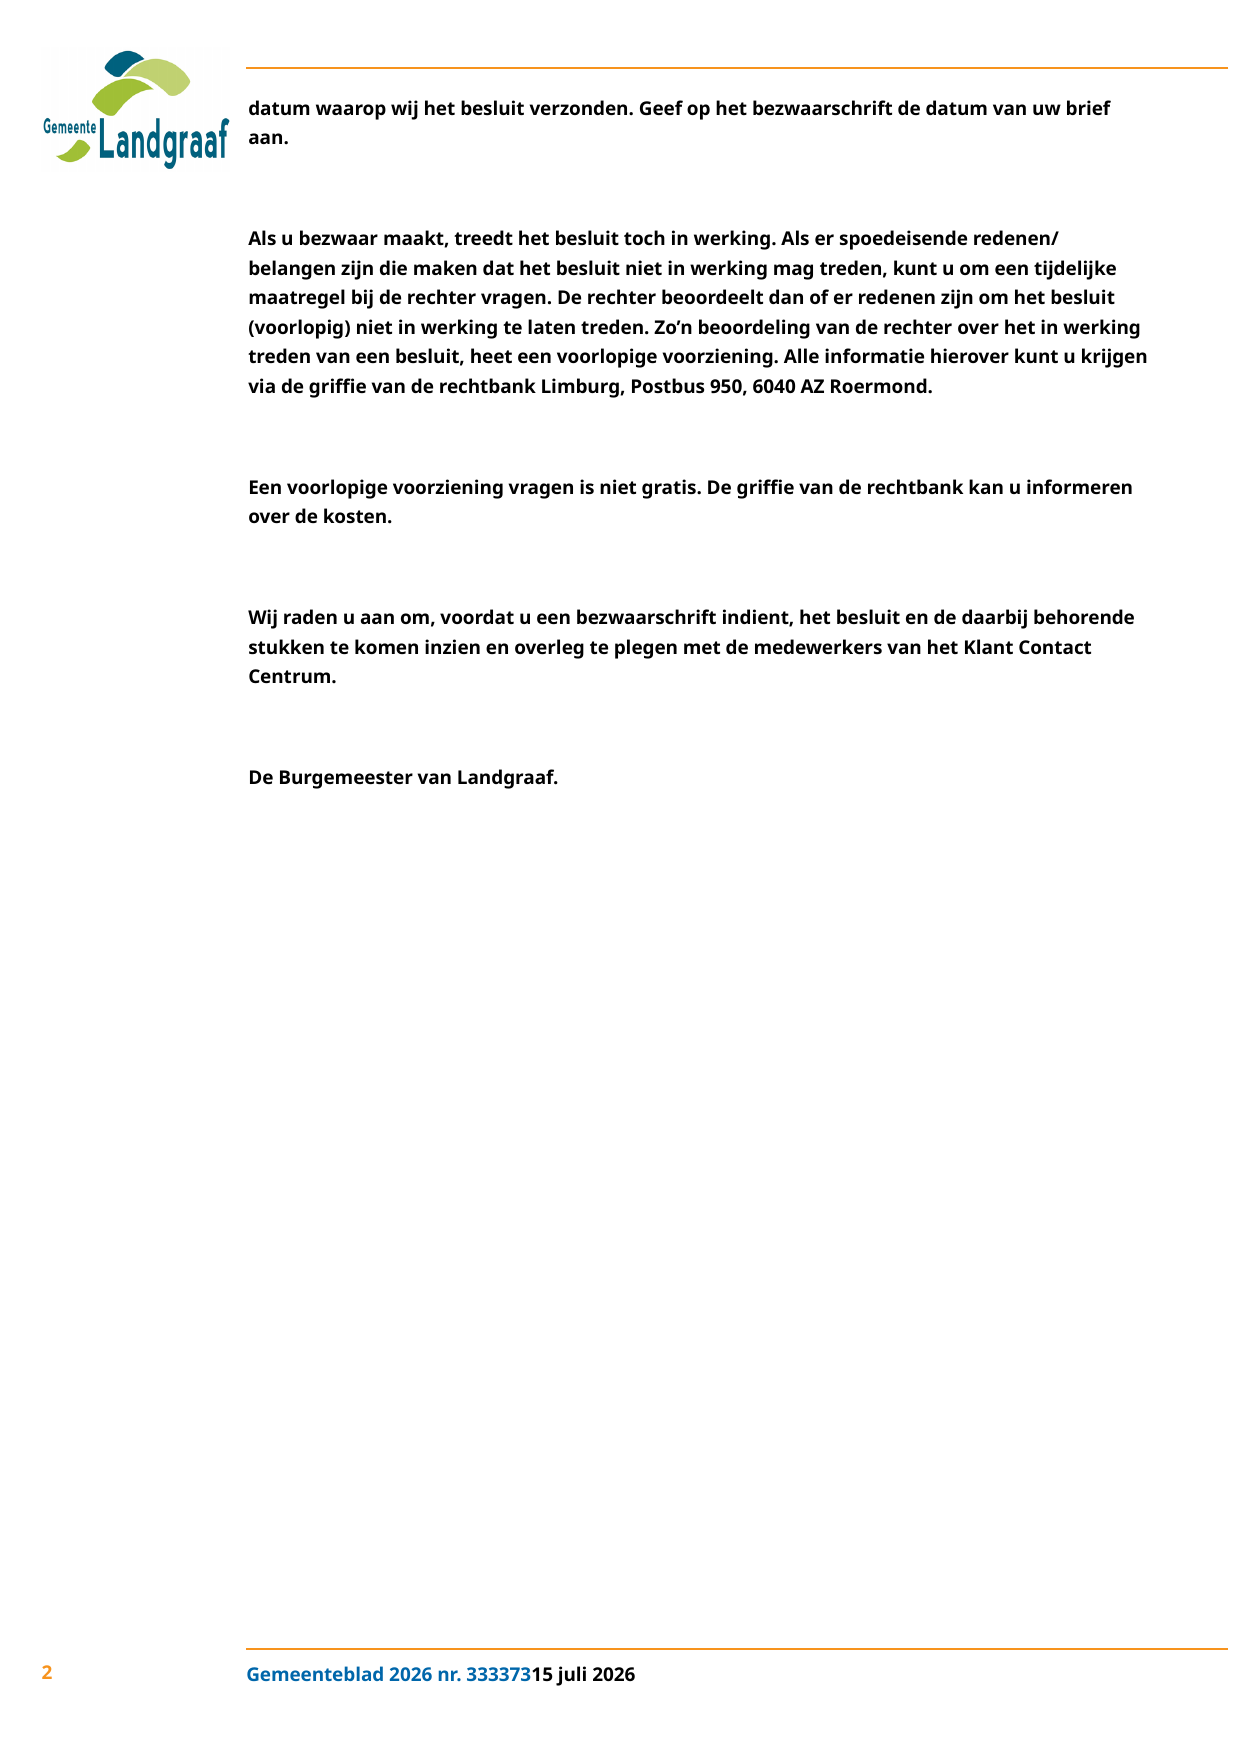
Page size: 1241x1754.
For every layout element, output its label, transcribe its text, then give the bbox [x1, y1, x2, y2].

text De Burgemeester van Landgraaf. [248, 764, 1152, 790]
text datum waarop wij het besluit verzonden. Geef op het bezwaarschrift de datum van uw brief aan. [248, 95, 1152, 150]
picture [41, 47, 231, 172]
text Wij raden u aan om, voordat u een bezwaarschrift indient, het besluit en de daarbij behorende stukken te komen inzien en overleg te plegen met de medewerkers van het Klant Contact Centrum. [248, 604, 1152, 689]
text Als u bezwaar maakt, treedt het besluit toch in werking. Als er spoedeisende redenen/ belangen zijn die maken dat het besluit niet in werking mag treden, kunt u om een tijdelijke maatregel bij de rechter vragen. De rechter beoordeelt dan of er redenen zijn om het besluit (voorlopig) niet in werking te laten treden. Zo’n beoordeling van de rechter over het in werking treden van een besluit, heet een voorlopige voorziening. Alle informatie hierover kunt u krijgen via de griffie van de rechtbank Limburg, Postbus 950, 6040 AZ Roermond. [248, 225, 1152, 399]
text Een voorlopige voorziening vragen is niet gratis. De griffie van de rechtbank kan u informeren over de kosten. [248, 474, 1152, 529]
